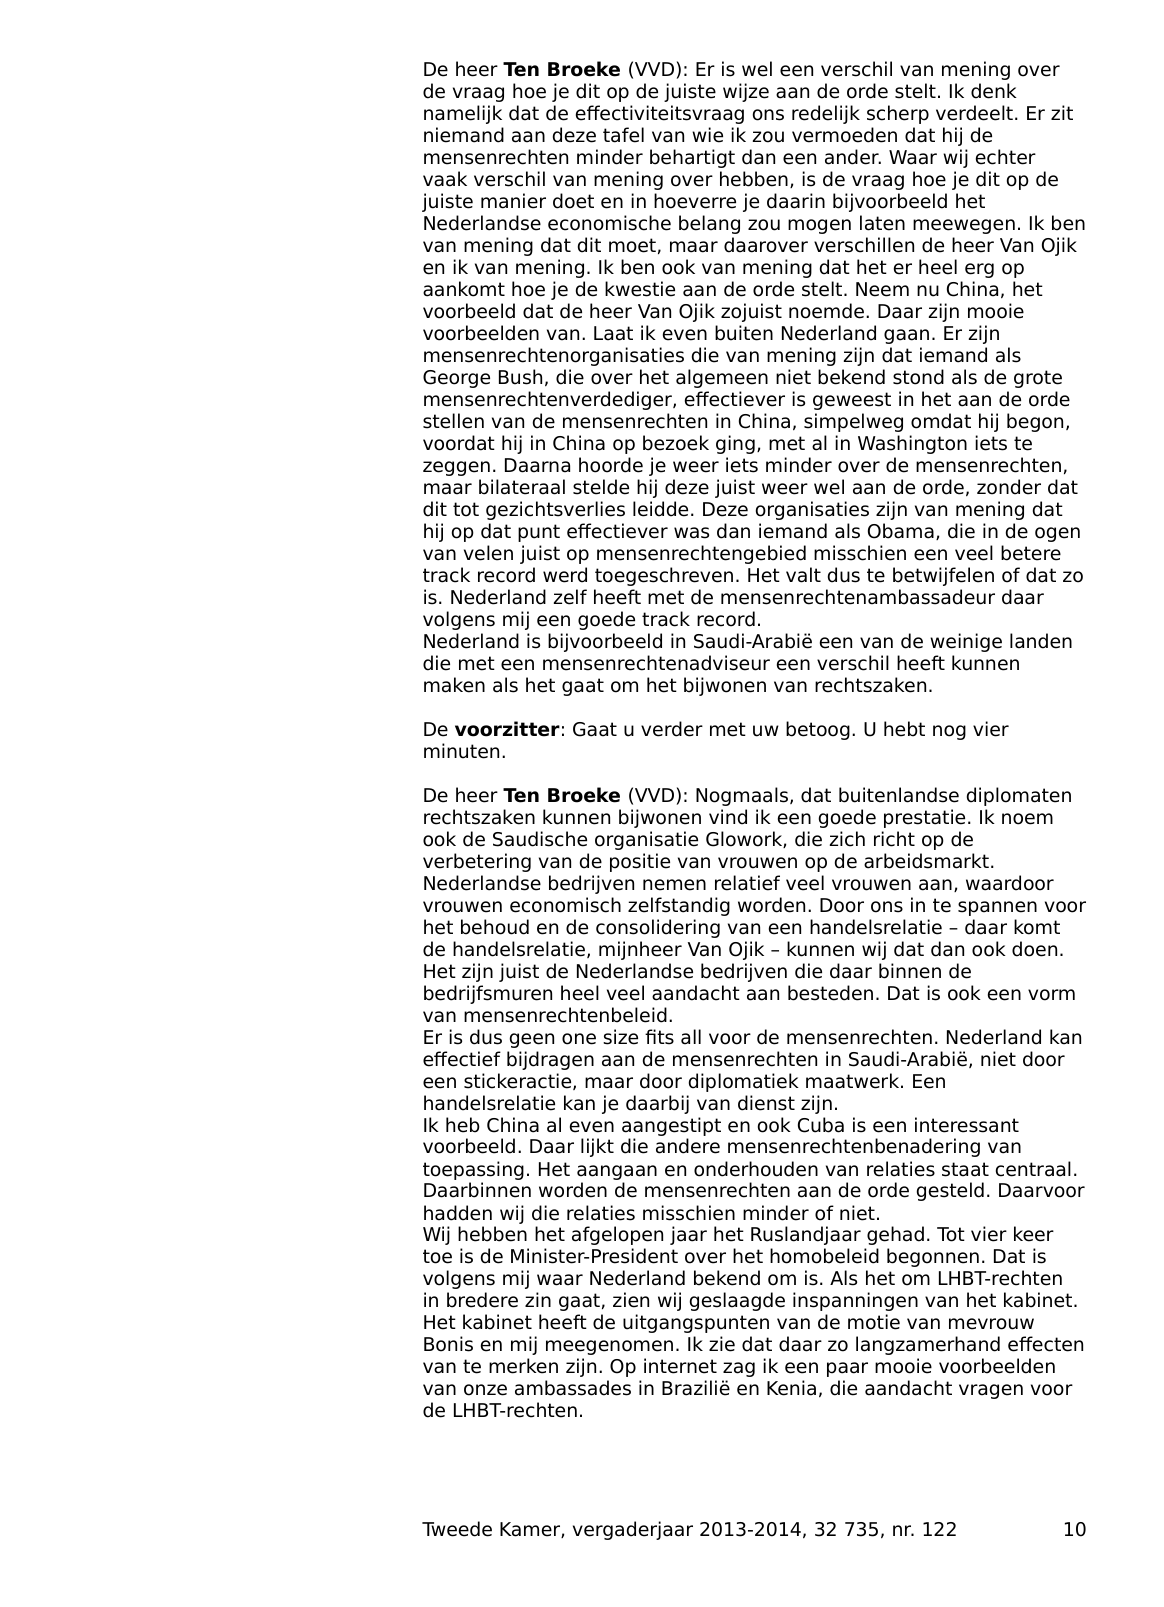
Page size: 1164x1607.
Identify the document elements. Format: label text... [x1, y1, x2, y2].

text Er is dus geen one size fits all voor de mensenrechten. Nederland kan effectief bijdragen aan de mensenrechten in Saudi-Arabië, niet door een stickeractie, maar door diplomatiek maatwerk. Een handelsrelatie kan je daarbij van dienst zijn. [422, 1027, 1087, 1114]
text Nederland is bijvoorbeeld in Saudi-Arabië een van de weinige landen die met een mensenrechtenadviseur een verschil heeft kunnen maken als het gaat om het bijwonen van rechtszaken. [422, 631, 1087, 696]
text De heer Ten Broeke (VVD): Er is wel een verschil van mening over de vraag hoe je dit op de juiste wijze aan de orde stelt. Ik denk namelijk dat de effectiviteitsvraag ons redelijk scherp verdeelt. Er zit niemand aan deze tafel van wie ik zou vermoeden dat hij de mensenrechten minder behartigt dan een ander. Waar wij echter vaak verschil van mening over hebben, is de vraag hoe je dit op de juiste manier doet en in hoeverre je daarin bijvoorbeeld het Nederlandse economische belang zou mogen laten meewegen. Ik ben van mening dat dit moet, maar daarover verschillen de heer Van Ojik en ik van mening. Ik ben ook van mening dat het er heel erg op aankomt hoe je de kwestie aan de orde stelt. Neem nu China, het voorbeeld dat de heer Van Ojik zojuist noemde. Daar zijn mooie voorbeelden van. Laat ik even buiten Nederland gaan. Er zijn mensenrechtenorganisaties die van mening zijn dat iemand als George Bush, die over het algemeen niet bekend stond als de grote mensenrechtenverdediger, effectiever is geweest in het aan de orde stellen van de mensenrechten in China, simpelweg omdat hij begon, voordat hij in China op bezoek ging, met al in Washington iets te zeggen. Daarna hoorde je weer iets minder over de mensenrechten, maar bilateraal stelde hij deze juist weer wel aan de orde, zonder dat dit tot gezichtsverlies leidde. Deze organisaties zijn van mening dat hij op dat punt effectiever was dan iemand als Obama, die in de ogen van velen juist op mensenrechtengebied misschien een veel betere track record werd toegeschreven. Het valt dus te betwijfelen of dat zo is. Nederland zelf heeft met de mensenrechtenambassadeur daar volgens mij een goede track record. [422, 59, 1087, 631]
text De heer Ten Broeke (VVD): Nogmaals, dat buitenlandse diplomaten rechtszaken kunnen bijwonen vind ik een goede prestatie. Ik noem ook de Saudische organisatie Glowork, die zich richt op de verbetering van de positie van vrouwen op de arbeidsmarkt. Nederlandse bedrijven nemen relatief veel vrouwen aan, waardoor vrouwen economisch zelfstandig worden. Door ons in te spannen voor het behoud en de consolidering van een handelsrelatie – daar komt de handelsrelatie, mijnheer Van Ojik – kunnen wij dat dan ook doen. Het zijn juist de Nederlandse bedrijven die daar binnen de bedrijfsmuren heel veel aandacht aan besteden. Dat is ook een vorm van mensenrechtenbeleid. [422, 785, 1087, 1027]
text Wij hebben het afgelopen jaar het Ruslandjaar gehad. Tot vier keer toe is de Minister-President over het homobeleid begonnen. Dat is volgens mij waar Nederland bekend om is. Als het om LHBT-rechten in bredere zin gaat, zien wij geslaagde inspanningen van het kabinet. Het kabinet heeft de uitgangspunten van de motie van mevrouw Bonis en mij meegenomen. Ik zie dat daar zo langzamerhand effecten van te merken zijn. Op internet zag ik een paar mooie voorbeelden van onze ambassades in Brazilië en Kenia, die aandacht vragen voor de LHBT-rechten. [422, 1224, 1087, 1422]
text De voorzitter: Gaat u verder met uw betoog. U hebt nog vier minuten. [422, 719, 1087, 763]
text Ik heb China al even aangestipt en ook Cuba is een interessant voorbeeld. Daar lijkt die andere mensenrechtenbenadering van toepassing. Het aangaan en onderhouden van relaties staat centraal. Daarbinnen worden de mensenrechten aan de orde gesteld. Daarvoor hadden wij die relaties misschien minder of niet. [422, 1114, 1087, 1224]
